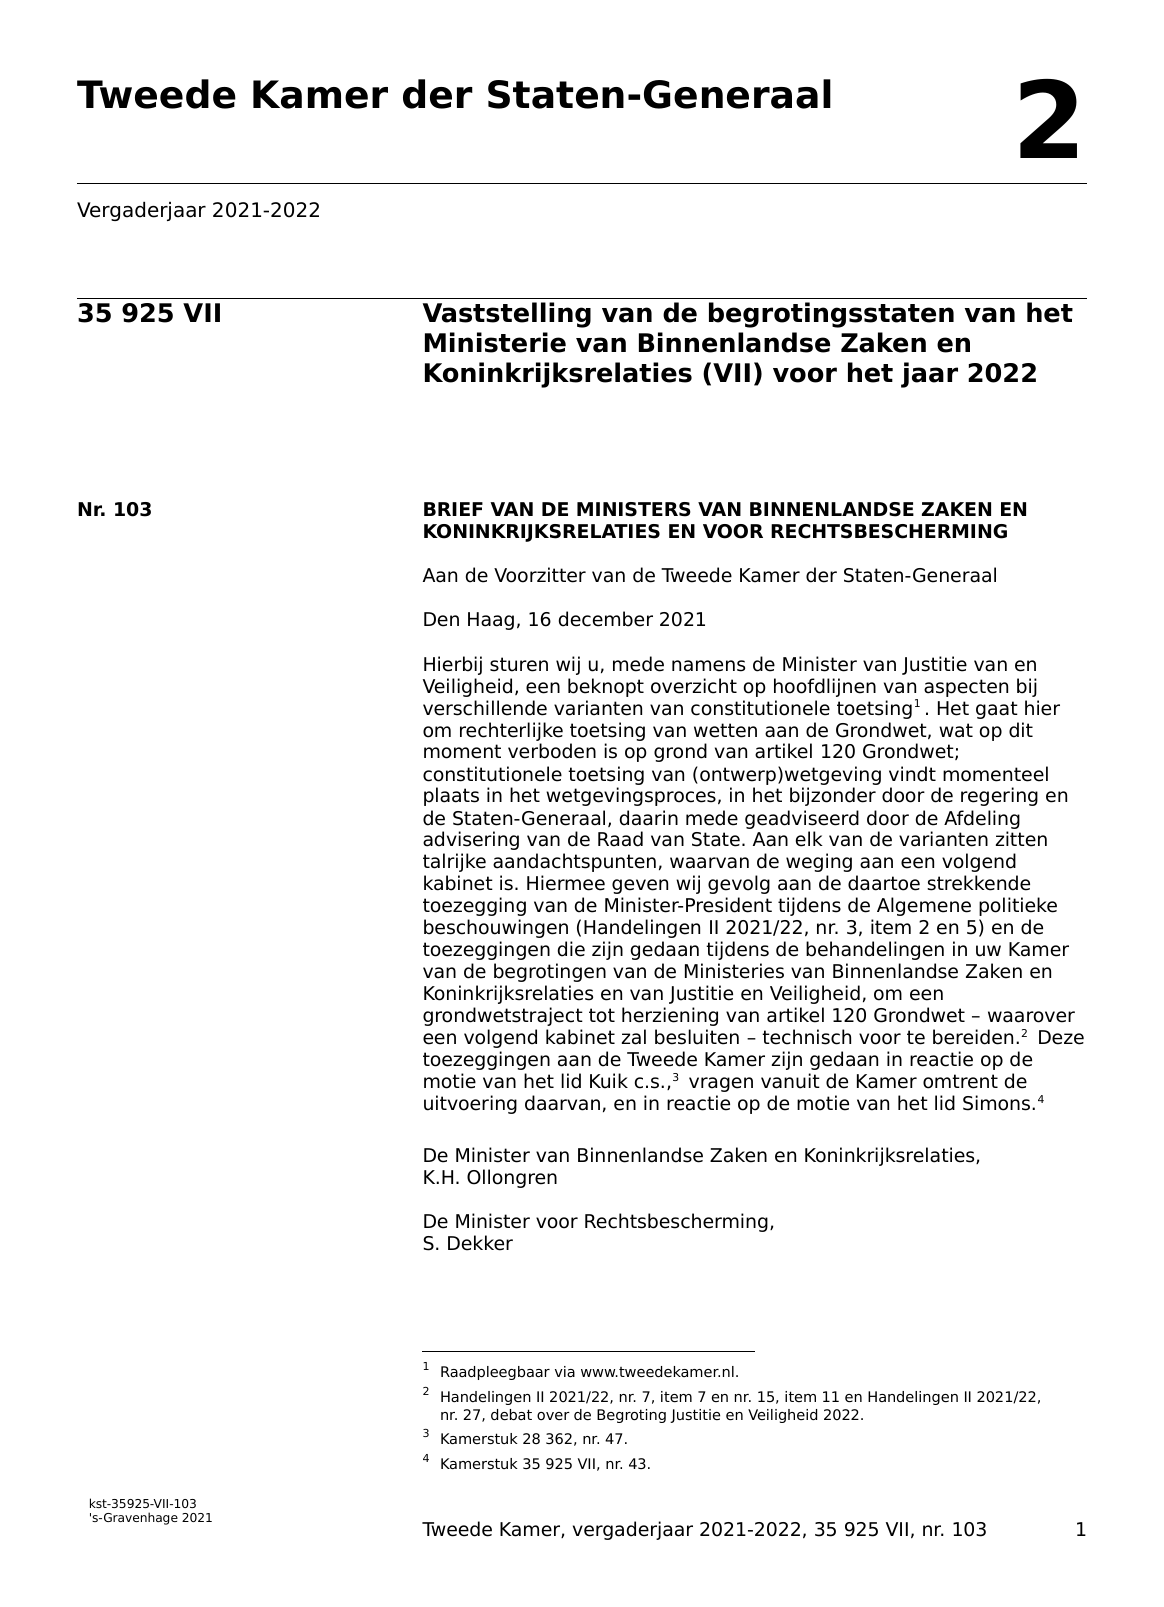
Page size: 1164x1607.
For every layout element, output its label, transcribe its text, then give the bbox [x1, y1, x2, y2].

text De Minister van Binnenlandse Zaken en Koninkrijksrelaties, K.H. Ollongren [422, 1145, 1087, 1189]
text Den Haag, 16 december 2021 [422, 609, 1087, 631]
text 's-Gravenhage 2021 [88, 1511, 323, 1525]
subtitle 35 925 VII Vaststelling van de begrotingsstaten van het Ministerie van Binnenlandse Zaken en Koninkrijksrelaties (VII) voor het jaar 2022 [77, 299, 1087, 388]
text Aan de Voorzitter van de Tweede Kamer der Staten-Generaal [422, 565, 1087, 587]
table_header 2 [886, 59, 1087, 183]
text Hierbij sturen wij u, mede namens de Minister van Justitie van en Veiligheid, een beknopt overzicht op hoofdlijnen van aspecten bij verschillende varianten van constitutionele toetsing. Het gaat hier om rechterlijke toetsing van wetten aan de Grondwet, wat op dit moment verboden is op grond van artikel 120 Grondwet; constitutionele toetsing van (ontwerp)wetgeving vindt momenteel plaats in het wetgevingsproces, in het bijzonder door de regering en de Staten-Generaal, daarin mede geadviseerd door de Afdeling advisering van de Raad van State. Aan elk van de varianten zitten talrijke aandachtspunten, waarvan de weging aan een volgend kabinet is. Hiermee geven wij gevolg aan de daartoe strekkende toezegging van de Minister-President tijdens de Algemene politieke beschouwingen (Handelingen II 2021/22, nr. 3, item 2 en 5) en de toezeggingen die zijn gedaan tijdens de behandelingen in uw Kamer van de begrotingen van de Ministeries van Binnenlandse Zaken en Koninkrijksrelaties en van Justitie en Veiligheid, om een grondwetstraject tot herziening van artikel 120 Grondwet – waarover een volgend kabinet zal besluiten – technisch voor te bereiden. Deze toezeggingen aan de Tweede Kamer zijn gedaan in reactie op de motie van het lid Kuik c.s., vragen vanuit de Kamer omtrent de uitvoering daarvan, en in reactie op de motie van het lid Simons. [422, 653, 1087, 1115]
table_header Tweede Kamer der Staten-Generaal [77, 59, 886, 183]
text De Minister voor Rechtsbescherming, S. Dekker [422, 1211, 1087, 1255]
subtitle Nr. 103 BRIEF VAN DE MINISTERS VAN BINNENLANDSE ZAKEN EN KONINKRIJKSRELATIES EN VOOR RECHTSBESCHERMING [77, 499, 1087, 543]
text Kamerstuk 35 925 VII, nr. 43. [422, 1452, 1087, 1474]
table_cell Vergaderjaar 2021-2022 [77, 184, 1087, 298]
text Handelingen II 2021/22, nr. 7, item 7 en nr. 15, item 11 en Handelingen II 2021/22, nr. 27, debat over de Begroting Justitie en Veiligheid 2022. [422, 1385, 1087, 1424]
text Raadpleegbaar via www.tweedekamer.nl. [422, 1360, 1087, 1382]
text Kamerstuk 28 362, nr. 47. [422, 1427, 1087, 1449]
text kst-35925-VII-103 [88, 1497, 323, 1511]
